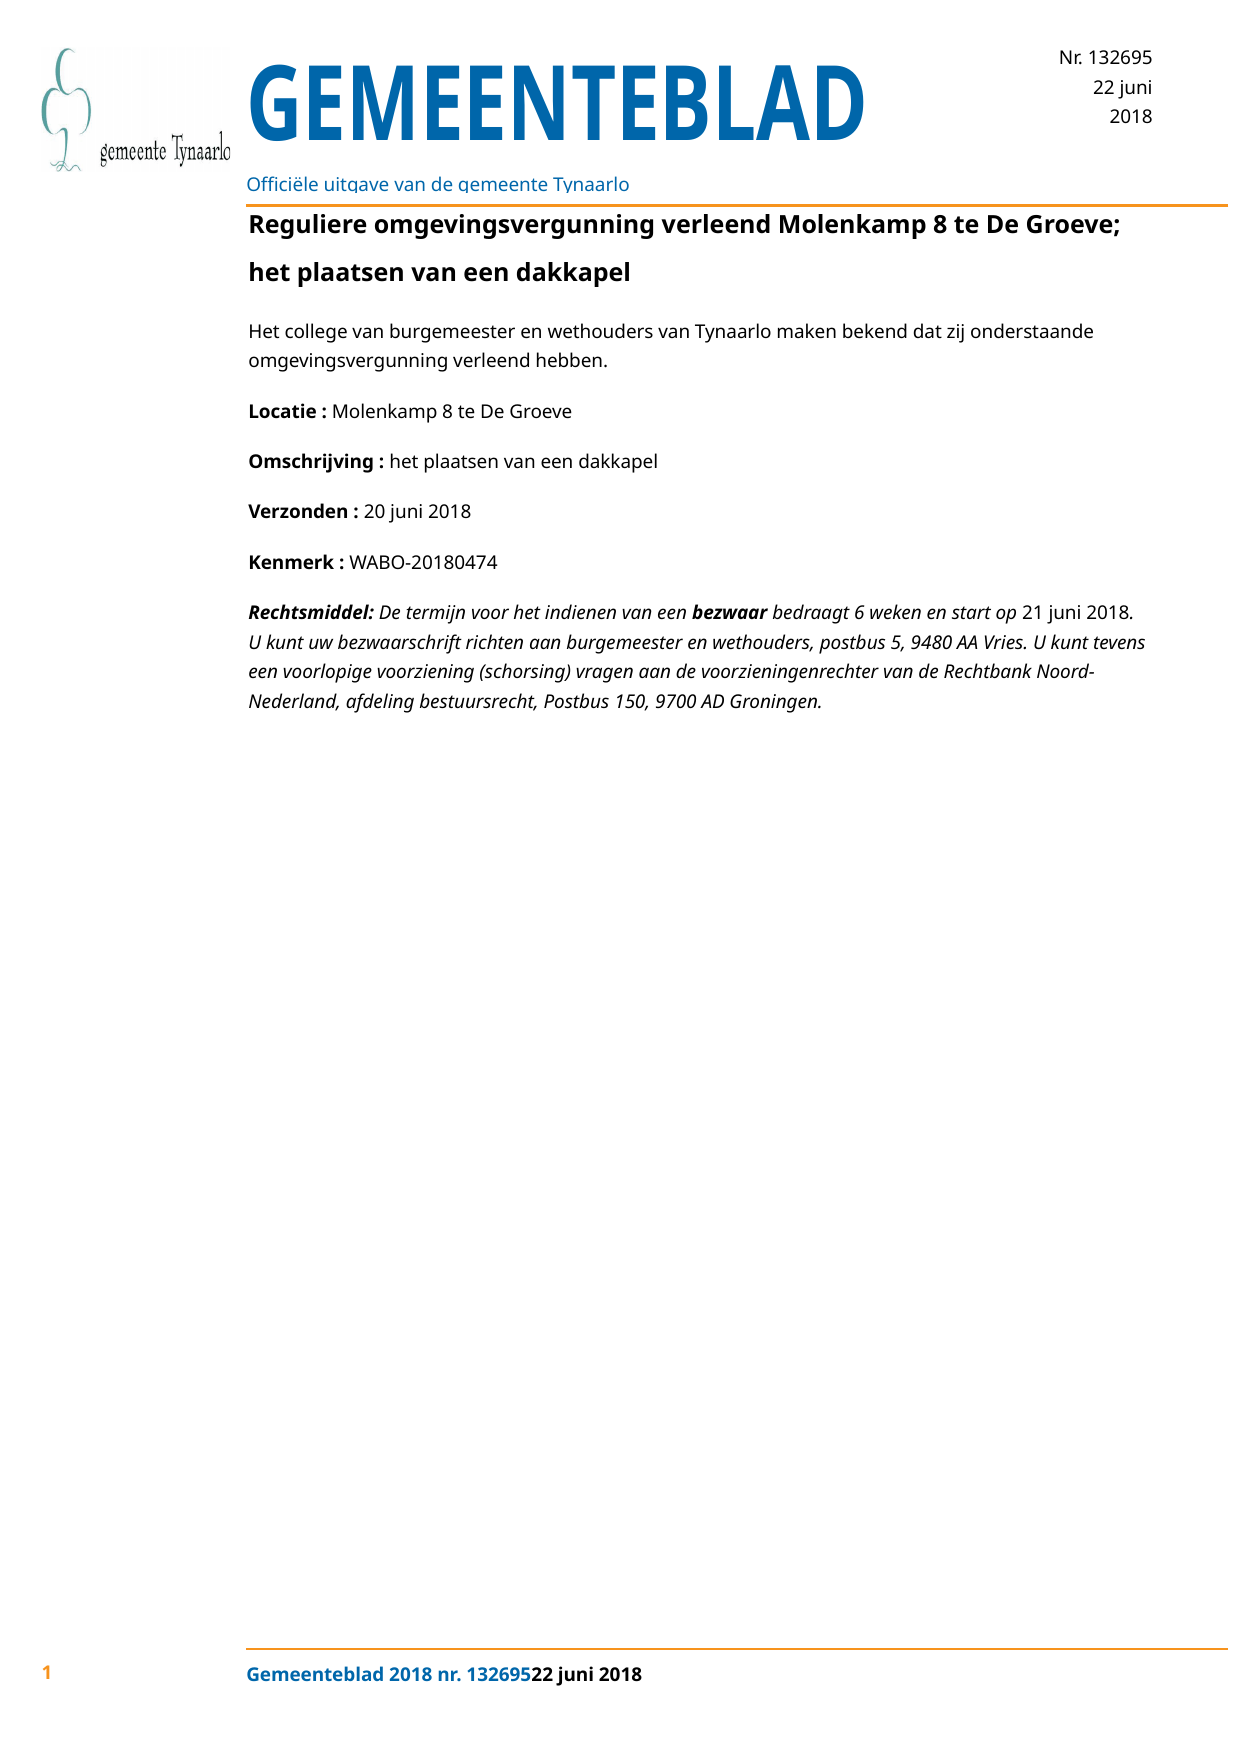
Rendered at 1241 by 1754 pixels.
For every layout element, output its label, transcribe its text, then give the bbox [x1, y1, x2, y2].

text Omschrijving : het plaatsen van een dakkapel [248, 448, 1152, 474]
text Rechtsmiddel: De termijn voor het indienen van een bezwaar bedraagt 6 weken en start op 21 juni 2018. U kunt uw bezwaarschrift richten aan burgemeester en wethouders, postbus 5, 9480 AA Vries. U kunt tevens een voorlopige voorziening (schorsing) vragen aan de voorzieningenrechter van de Rechtbank Noord-Nederland, afdeling bestuursrecht, Postbus 150, 9700 AD Groningen. [248, 599, 1152, 714]
text Locatie : Molenkamp 8 te De Groeve [248, 398, 1152, 424]
picture [41, 47, 231, 172]
text Kenmerk : WABO-20180474 [248, 549, 1152, 575]
text Het college van burgemeester en wethouders van Tynaarlo maken bekend dat zij onderstaande omgevingsvergunning verleend hebben. [248, 318, 1152, 373]
text Reguliere omgevingsvergunning verleend Molenkamp 8 te De Groeve; het plaatsen van een dakkapel [248, 207, 1152, 288]
text Verzonden : 20 juni 2018 [248, 499, 1152, 524]
